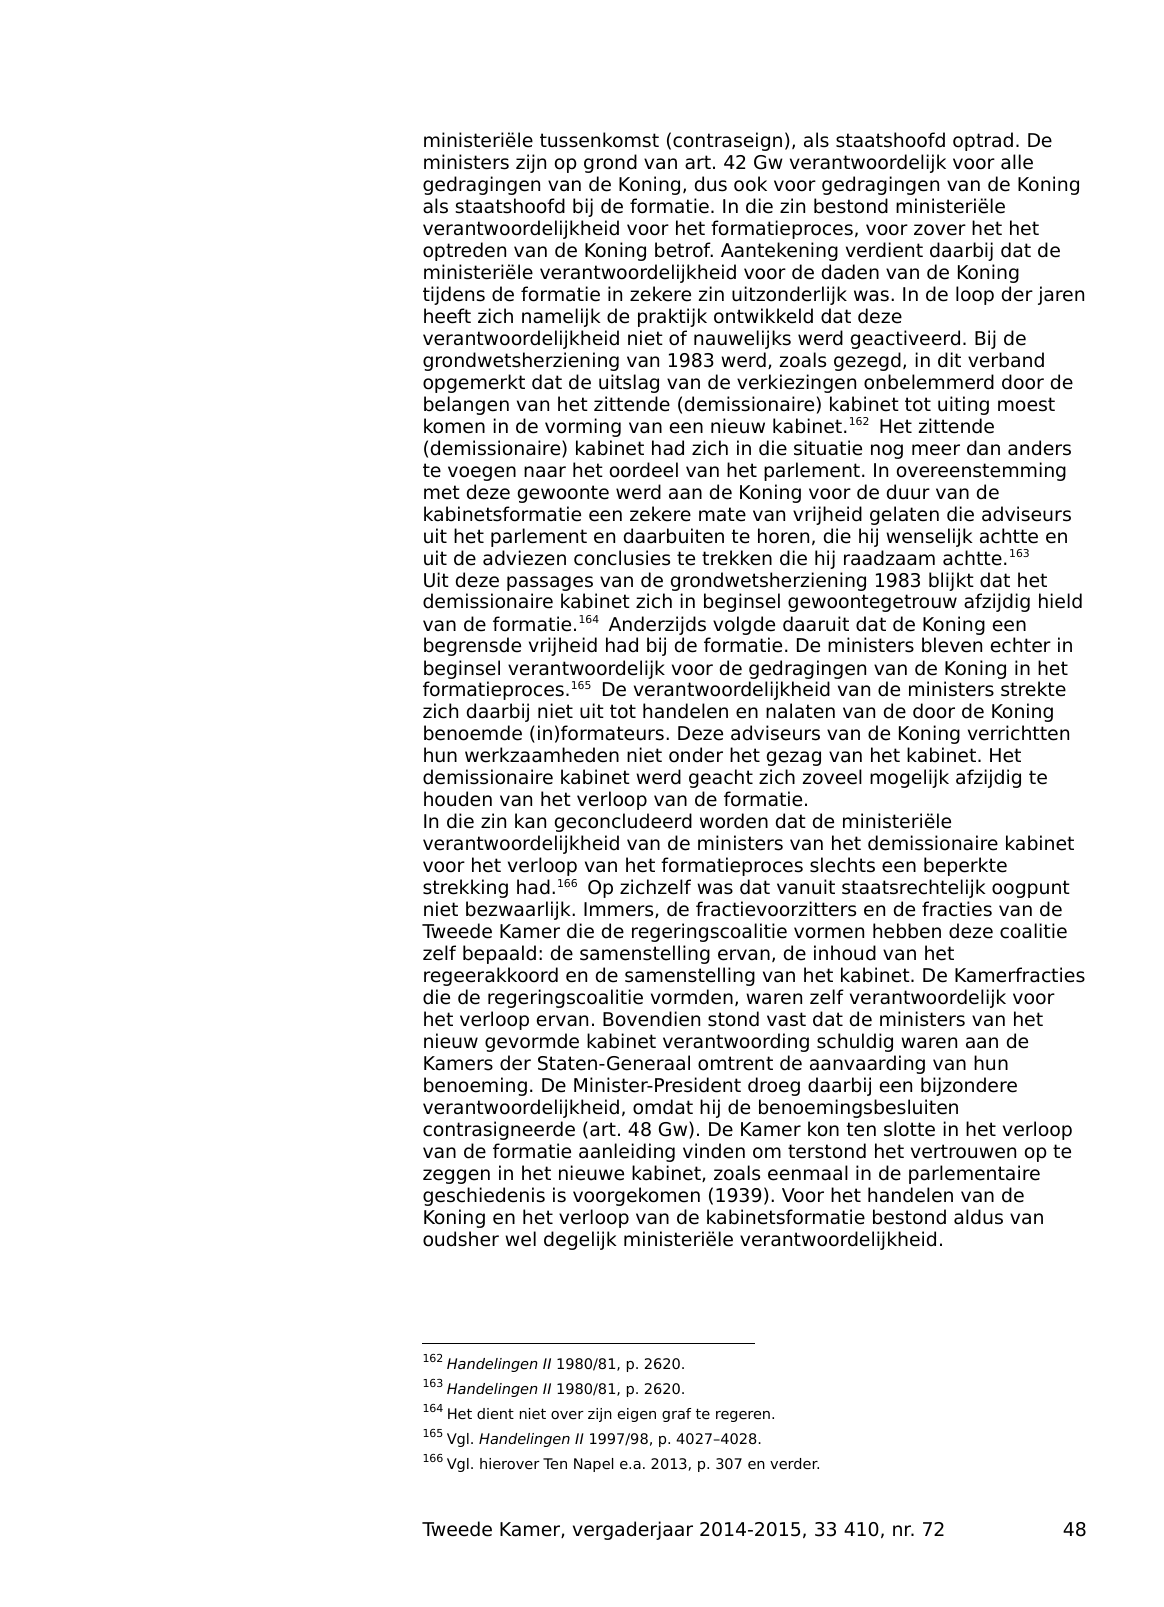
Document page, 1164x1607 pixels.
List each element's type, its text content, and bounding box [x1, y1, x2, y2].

text Het dient niet over zijn eigen graf te regeren. [422, 1402, 1087, 1424]
text Uit deze passages van de grondwetsherziening 1983 blijkt dat het demissionaire kabinet zich in beginsel gewoontegetrouw afzijdig hield van de formatie. Anderzijds volgde daaruit dat de Koning een begrensde vrijheid had bij de formatie. De ministers bleven echter in beginsel verantwoordelijk voor de gedragingen van de Koning in het formatieproces. De verantwoordelijkheid van de ministers strekte zich daarbij niet uit tot handelen en nalaten van de door de Koning benoemde (in)formateurs. Deze adviseurs van de Koning verrichtten hun werkzaamheden niet onder het gezag van het kabinet. Het demissionaire kabinet werd geacht zich zoveel mogelijk afzijdig te houden van het verloop van de formatie. [422, 569, 1087, 811]
text ministeriële tussenkomst (contraseign), als staatshoofd optrad. De ministers zijn op grond van art. 42 Gw verantwoordelijk voor alle gedragingen van de Koning, dus ook voor gedragingen van de Koning als staatshoofd bij de formatie. In die zin bestond ministeriële verantwoordelijkheid voor het formatieproces, voor zover het het optreden van de Koning betrof. Aantekening verdient daarbij dat de ministeriële verantwoordelijkheid voor de daden van de Koning tijdens de formatie in zekere zin uitzonderlijk was. In de loop der jaren heeft zich namelijk de praktijk ontwikkeld dat deze verantwoordelijkheid niet of nauwelijks werd geactiveerd. Bij de grondwetsherziening van 1983 werd, zoals gezegd, in dit verband opgemerkt dat de uitslag van de verkiezingen onbelemmerd door de belangen van het zittende (demissionaire) kabinet tot uiting moest komen in de vorming van een nieuw kabinet. Het zittende (demissionaire) kabinet had zich in die situatie nog meer dan anders te voegen naar het oordeel van het parlement. In overeenstemming met deze gewoonte werd aan de Koning voor de duur van de kabinetsformatie een zekere mate van vrijheid gelaten die adviseurs uit het parlement en daarbuiten te horen, die hij wenselijk achtte en uit de adviezen conclusies te trekken die hij raadzaam achtte. [422, 130, 1087, 569]
text In die zin kan geconcludeerd worden dat de ministeriële verantwoordelijkheid van de ministers van het demissionaire kabinet voor het verloop van het formatieproces slechts een beperkte strekking had. Op zichzelf was dat vanuit staatsrechtelijk oogpunt niet bezwaarlijk. Immers, de fractievoorzitters en de fracties van de Tweede Kamer die de regeringscoalitie vormen hebben deze coalitie zelf bepaald: de samenstelling ervan, de inhoud van het regeerakkoord en de samenstelling van het kabinet. De Kamerfracties die de regeringscoalitie vormden, waren zelf verantwoordelijk voor het verloop ervan. Bovendien stond vast dat de ministers van het nieuw gevormde kabinet verantwoording schuldig waren aan de Kamers der Staten-Generaal omtrent de aanvaarding van hun benoeming. De Minister-President droeg daarbij een bijzondere verantwoordelijkheid, omdat hij de benoemingsbesluiten contrasigneerde (art. 48 Gw). De Kamer kon ten slotte in het verloop van de formatie aanleiding vinden om terstond het vertrouwen op te zeggen in het nieuwe kabinet, zoals eenmaal in de parlementaire geschiedenis is voorgekomen (1939). Voor het handelen van de Koning en het verloop van de kabinetsformatie bestond aldus van oudsher wel degelijk ministeriële verantwoordelijkheid. [422, 811, 1087, 1251]
text Handelingen II 1980/81, p. 2620. [422, 1377, 1087, 1399]
text Handelingen II 1980/81, p. 2620. [422, 1352, 1087, 1374]
text Vgl. Handelingen II 1997/98, p. 4027–4028. [422, 1427, 1087, 1449]
text Vgl. hierover Ten Napel e.a. 2013, p. 307 en verder. [422, 1452, 1087, 1474]
